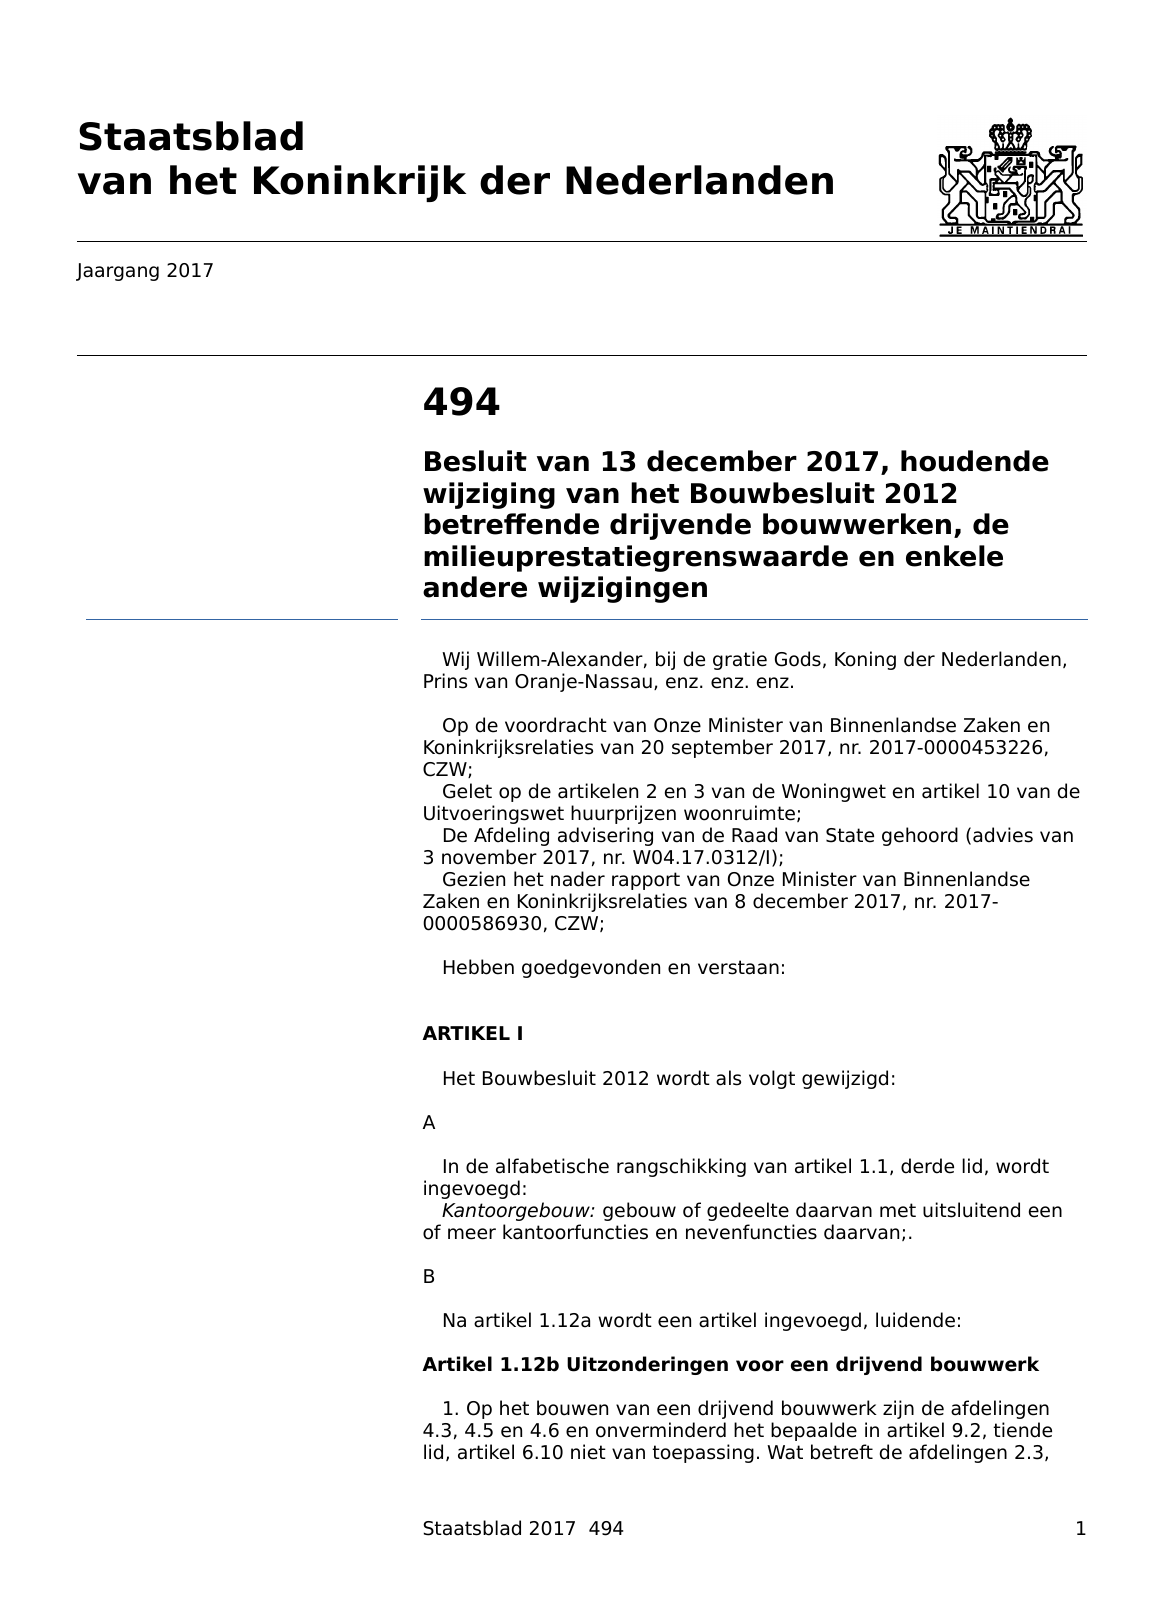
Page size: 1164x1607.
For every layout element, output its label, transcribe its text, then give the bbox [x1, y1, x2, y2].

table_cell Jaargang 2017 [77, 242, 1087, 355]
text Hebben goedgevonden en verstaan: [422, 957, 1087, 979]
text 1. Op het bouwen van een drijvend bouwwerk zijn de afdelingen 4.3, 4.5 en 4.6 en onverminderd het bepaalde in artikel 9.2, tiende lid, artikel 6.10 niet van toepassing. Wat betreft de afdelingen 2.3, [422, 1398, 1087, 1464]
subtitle 494 [422, 381, 1087, 424]
text A [422, 1112, 1087, 1133]
text In de alfabetische rangschikking van artikel 1.1, derde lid, wordt ingevoegd: [422, 1156, 1087, 1200]
text Na artikel 1.12a wordt een artikel ingevoegd, luidende: [422, 1310, 1087, 1332]
text B [422, 1266, 1087, 1288]
table_header [886, 100, 1087, 241]
text Op de voordracht van Onze Minister van Binnenlandse Zaken en Koninkrijksrelaties van 20 september 2017, nr. 2017-0000453226, CZW; [422, 715, 1087, 781]
text Besluit van 13 december 2017, houdende wijziging van het Bouwbesluit 2012 betreffende drijvende bouwwerken, de milieuprestatiegrenswaarde en enkele andere wijzigingen [422, 447, 1087, 604]
subtitle Artikel 1.12b Uitzonderingen voor een drijvend bouwwerk [422, 1354, 1087, 1376]
table_header Staatsblad van het Koninkrijk der Nederlanden [77, 100, 886, 241]
text Gezien het nader rapport van Onze Minister van Binnenlandse Zaken en Koninkrijksrelaties van 8 december 2017, nr. 2017-0000586930, CZW; [422, 869, 1087, 935]
picture [936, 115, 1087, 240]
subtitle ARTIKEL I [422, 1023, 1087, 1045]
text De Afdeling advisering van de Raad van State gehoord (advies van 3 november 2017, nr. W04.17.0312/I); [422, 825, 1087, 869]
text Wij Willem-Alexander, bij de gratie Gods, Koning der Nederlanden, Prins van Oranje-Nassau, enz. enz. enz. [422, 649, 1087, 693]
text Kantoorgebouw: gebouw of gedeelte daarvan met uitsluitend een of meer kantoorfuncties en nevenfuncties daarvan;. [422, 1200, 1087, 1244]
text Gelet op de artikelen 2 en 3 van de Woningwet en artikel 10 van de Uitvoeringswet huurprijzen woonruimte; [422, 781, 1087, 825]
text Het Bouwbesluit 2012 wordt als volgt gewijzigd: [422, 1067, 1087, 1089]
